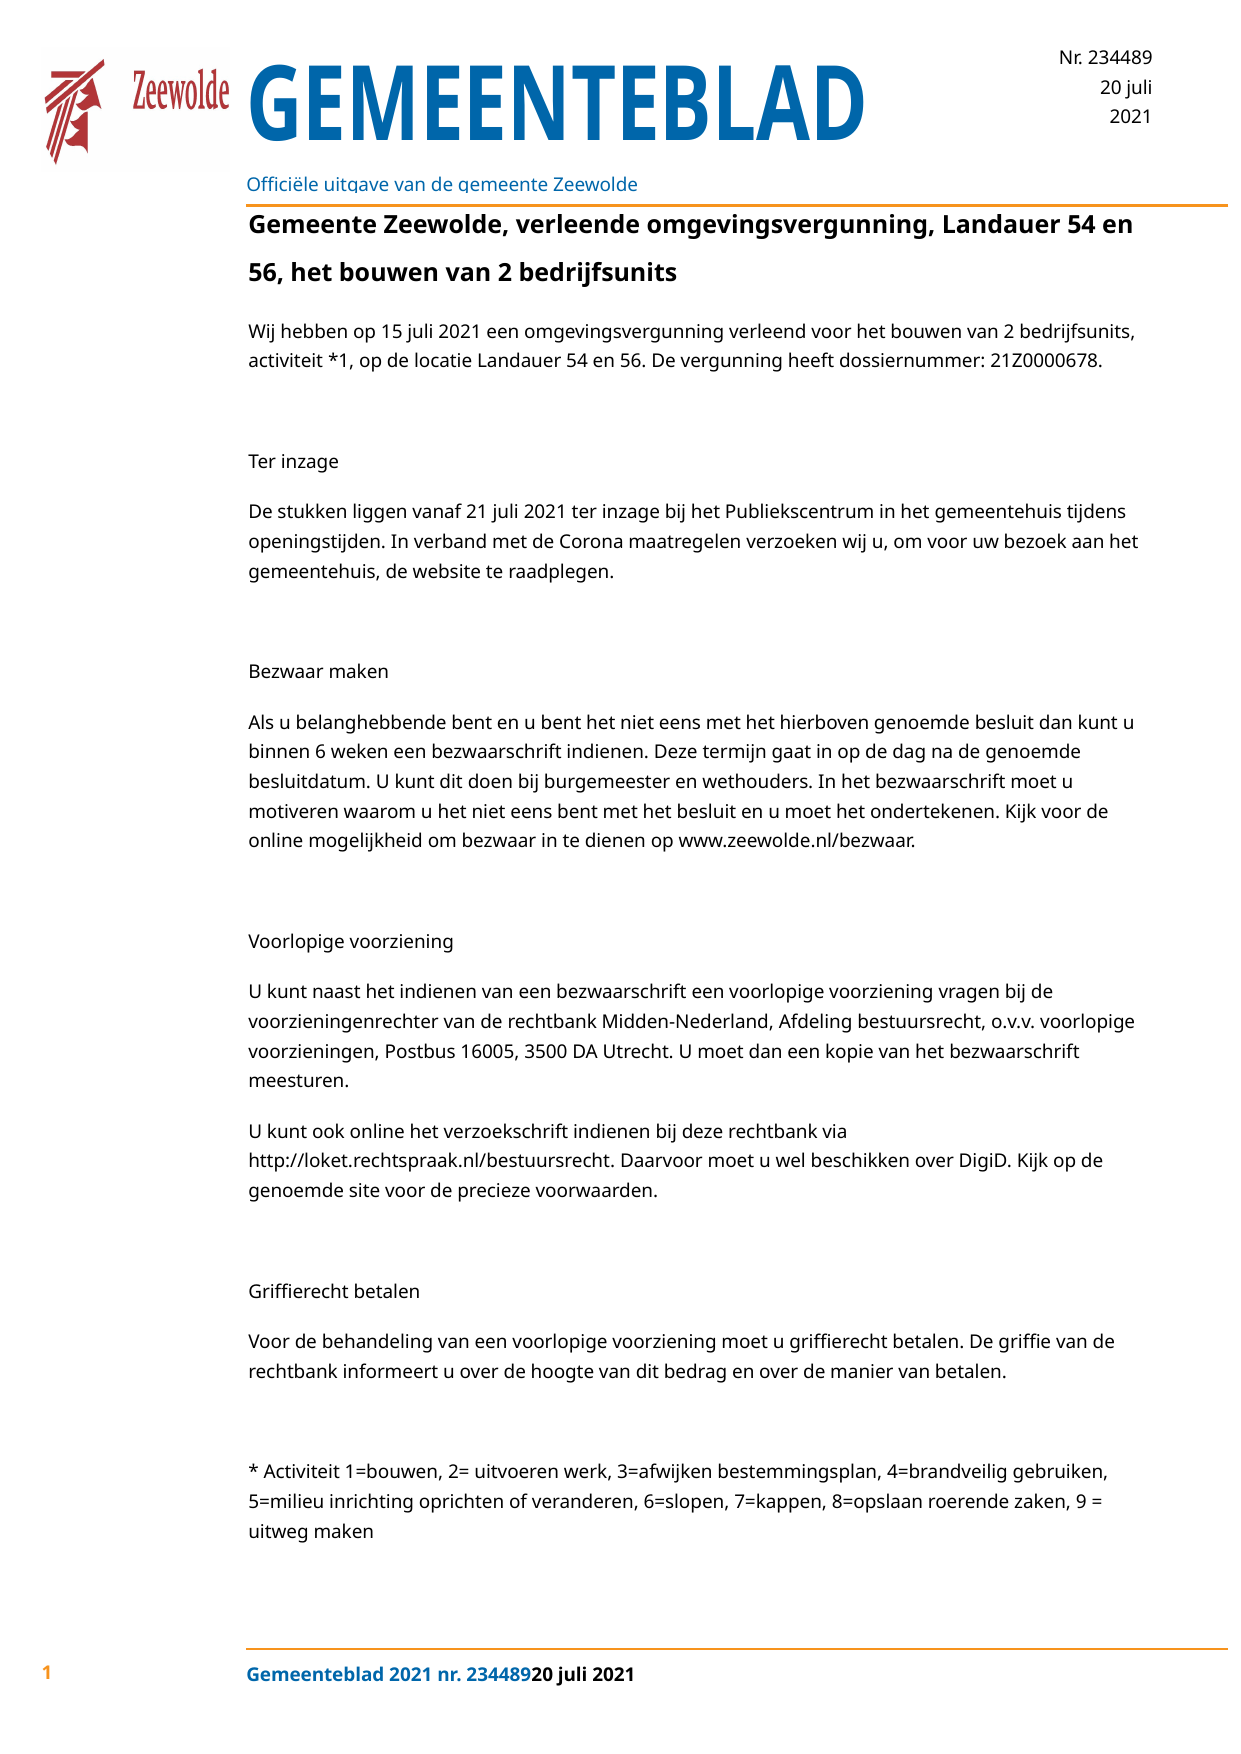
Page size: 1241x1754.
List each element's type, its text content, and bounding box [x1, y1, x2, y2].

text * Activiteit 1=bouwen, 2= uitvoeren werk, 3=afwijken bestemmingsplan, 4=brandveilig gebruiken, 5=milieu inrichting oprichten of veranderen, 6=slopen, 7=kappen, 8=opslaan roerende zaken, 9 = uitweg maken [248, 1459, 1152, 1544]
picture [41, 47, 231, 172]
text Voor de behandeling van een voorlopige voorziening moet u griffierecht betalen. De griffie van de rechtbank informeert u over de hoogte van dit bedrag en over de manier van betalen. [248, 1328, 1152, 1384]
text Voorlopige voorziening [248, 928, 1152, 954]
text Gemeente Zeewolde, verleende omgevingsvergunning, Landauer 54 en 56, het bouwen van 2 bedrijfsunits [248, 207, 1152, 288]
text De stukken liggen vanaf 21 juli 2021 ter inzage bij het Publiekscentrum in het gemeentehuis tijdens openingstijden. In verband met de Corona maatregelen verzoeken wij u, om voor uw bezoek aan het gemeentehuis, de website te raadplegen. [248, 499, 1152, 584]
text Ter inzage [248, 448, 1152, 474]
text Als u belanghebbende bent en u bent het niet eens met het hierboven genoemde besluit dan kunt u binnen 6 weken een bezwaarschrift indienen. Deze termijn gaat in op de dag na de genoemde besluitdatum. U kunt dit doen bij burgemeester en wethouders. In het bezwaarschrift moet u motiveren waarom u het niet eens bent met het besluit en u moet het ondertekenen. Kijk voor de online mogelijkheid om bezwaar in te dienen op www.zeewolde.nl/bezwaar. [248, 709, 1152, 853]
text Bezwaar maken [248, 659, 1152, 684]
text U kunt naast het indienen van een bezwaarschrift een voorlopige voorziening vragen bij de voorzieningenrechter van de rechtbank Midden-Nederland, Afdeling bestuursrecht, o.v.v. voorlopige voorzieningen, Postbus 16005, 3500 DA Utrecht. U moet dan een kopie van het bezwaarschrift meesturen. [248, 979, 1152, 1093]
text Wij hebben op 15 juli 2021 een omgevingsvergunning verleend voor het bouwen van 2 bedrijfsunits, activiteit *1, op de locatie Landauer 54 en 56. De vergunning heeft dossiernummer: 21Z0000678. [248, 318, 1152, 373]
text Griffierecht betalen [248, 1278, 1152, 1304]
text U kunt ook online het verzoekschrift indienen bij deze rechtbank via http://loket.rechtspraak.nl/bestuursrecht. Daarvoor moet u wel beschikken over DigiD. Kijk op de genoemde site voor de precieze voorwaarden. [248, 1118, 1152, 1203]
